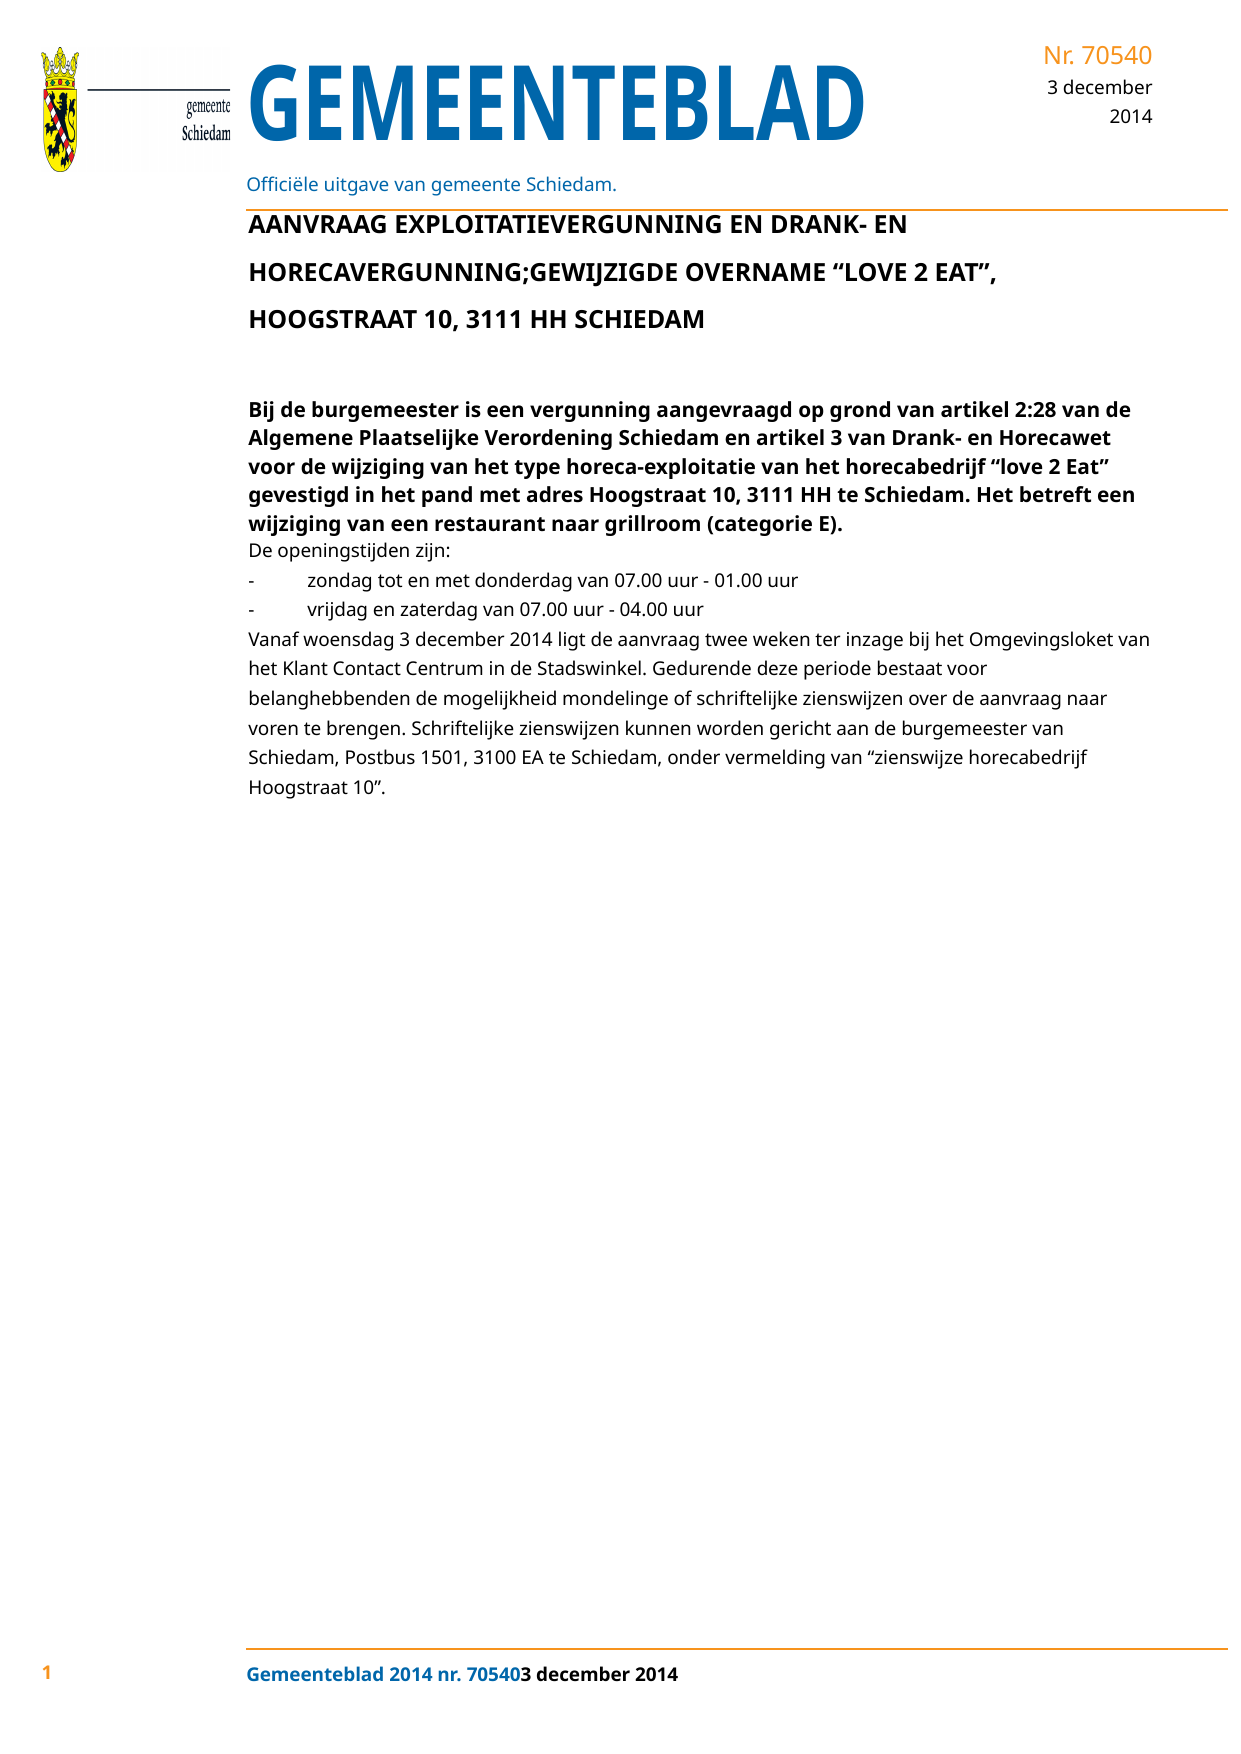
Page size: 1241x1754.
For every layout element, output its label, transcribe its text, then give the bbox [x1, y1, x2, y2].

text Vanaf woensdag 3 december 2014 ligt de aanvraag twee weken ter inzage bij het Omgevingsloket van het Klant Contact Centrum in de Stadswinkel. Gedurende deze periode bestaat voor belanghebbenden de mogelijkheid mondelinge of schriftelijke zienswijzen over de aanvraag naar voren te brengen. Schriftelijke zienswijzen kunnen worden gericht aan de burgemeester van Schiedam, Postbus 1501, 3100 EA te Schiedam, onder vermelding van “zienswijze horecabedrijf Hoogstraat 10”. [248, 626, 1152, 800]
text De openingstijden zijn: [248, 537, 1152, 563]
picture [41, 47, 231, 172]
text Bij de burgemeester is een vergunning aangevraagd op grond van artikel 2:28 van de Algemene Plaatselijke Verordening Schiedam en artikel 3 van Drank- en Horecawet voor de wijziging van het type horeca-exploitatie van het horecabedrijf “love 2 Eat” gevestigd in het pand met adres Hoogstraat 10, 3111 HH te Schiedam. Het betreft een wijziging van een restaurant naar grillroom (categorie E). [248, 395, 1152, 537]
list vrijdag en zaterdag van 07.00 uur - 04.00 uur [248, 596, 1152, 622]
text AANVRAAG EXPLOITATIEVERGUNNING EN DRANK- EN HORECAVERGUNNING;GEWIJZIGDE OVERNAME “LOVE 2 EAT”, HOOGSTRAAT 10, 3111 HH SCHIEDAM [248, 211, 1152, 336]
list zondag tot en met donderdag van 07.00 uur - 01.00 uur [248, 567, 1152, 593]
